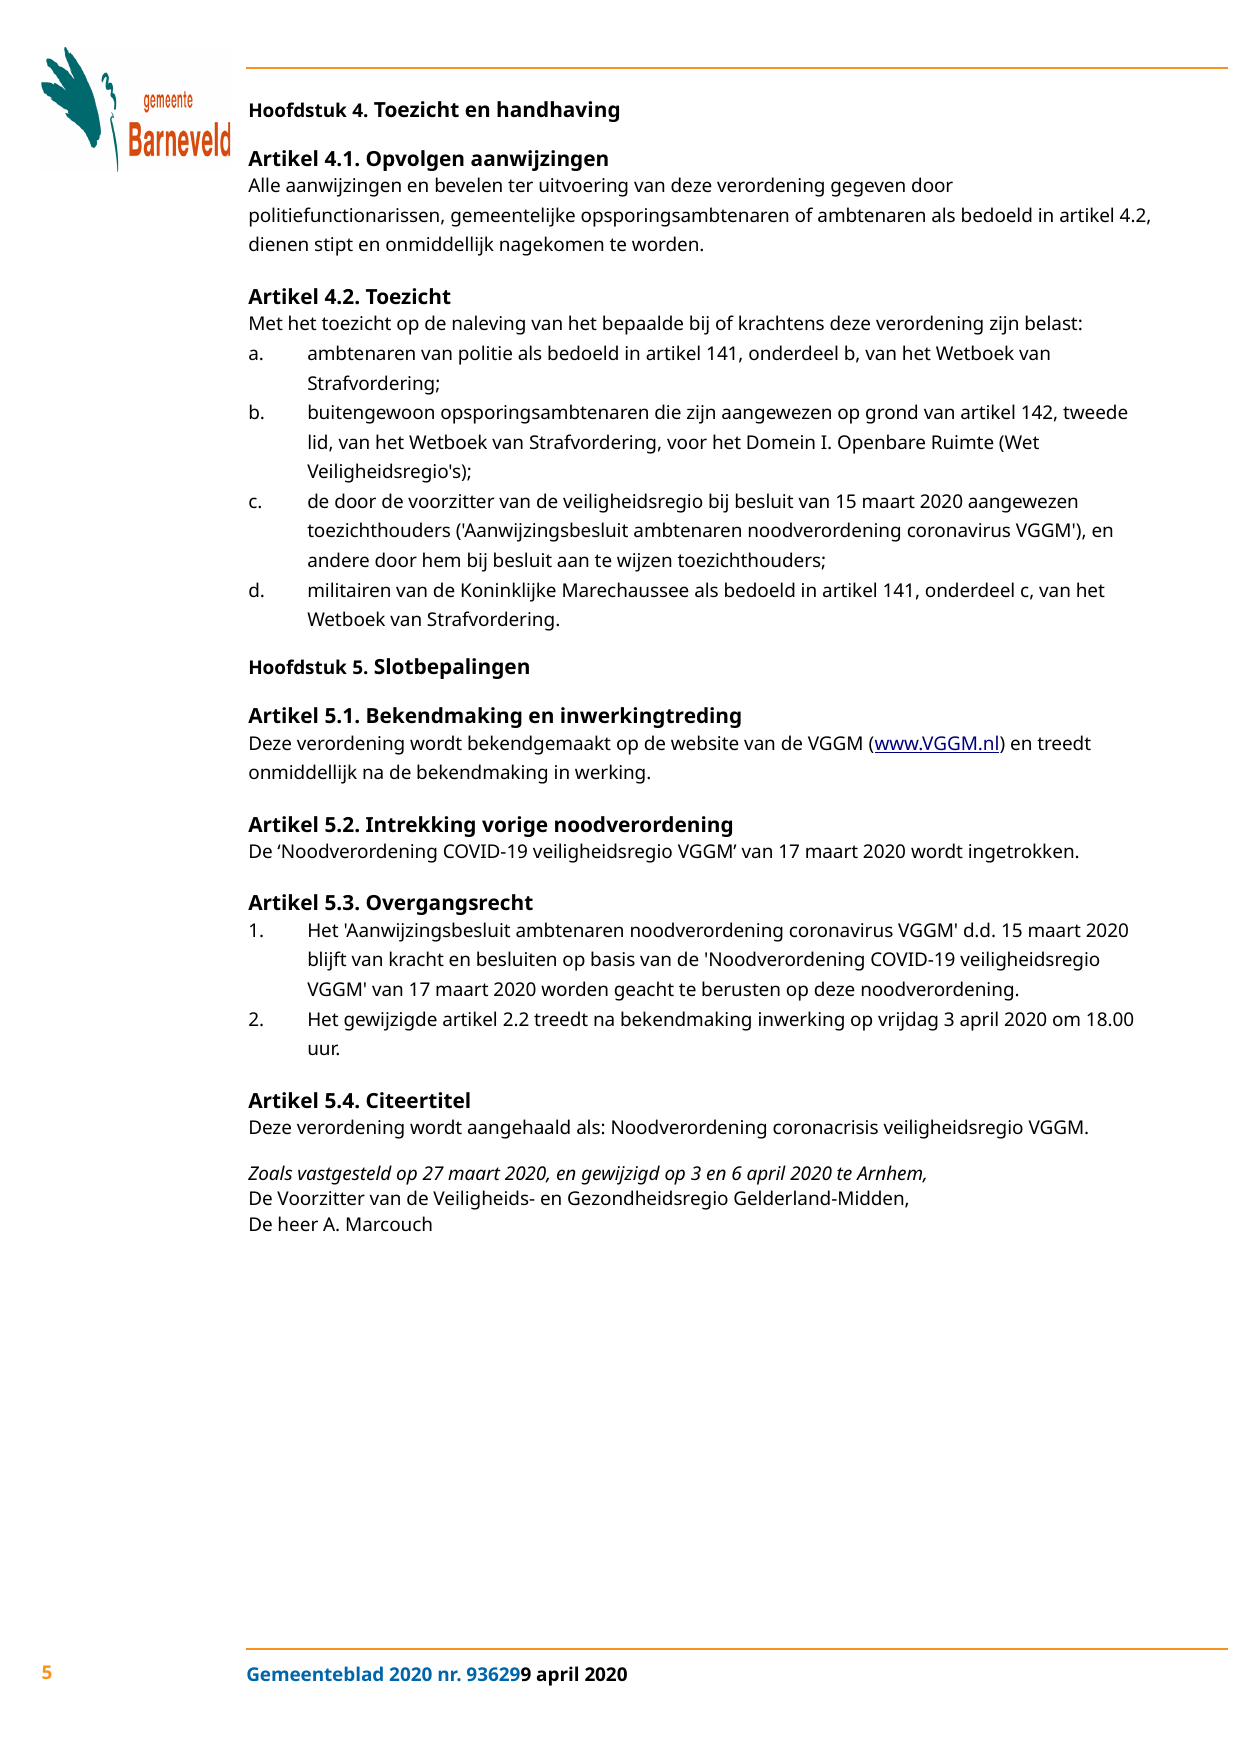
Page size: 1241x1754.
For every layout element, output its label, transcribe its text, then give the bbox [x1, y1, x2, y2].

text Deze verordening wordt bekendgemaakt op de website van de VGGM (www.VGGM.nl) en treedt onmiddellijk na de bekendmaking in werking. [248, 730, 1152, 785]
text Artikel 4.1. Opvolgen aanwijzingen [248, 144, 1152, 172]
text Artikel 5.2. Intrekking vorige noodverordening [248, 810, 1152, 838]
text Hoofdstuk 4. Toezicht en handhaving [248, 95, 1152, 123]
text De ‘Noodverordening COVID-19 veiligheidsregio VGGM’ van 17 maart 2020 wordt ingetrokken. [248, 838, 1152, 864]
text Deze verordening wordt aangehaald als: Noodverordening coronacrisis veiligheidsregio VGGM. [248, 1114, 1152, 1140]
text Artikel 5.4. Citeertitel [248, 1086, 1152, 1114]
list militairen van de Koninklijke Marechaussee als bedoeld in artikel 141, onderdeel c, van het Wetboek van Strafvordering. [248, 577, 1152, 632]
text Met het toezicht op de naleving van het bepaalde bij of krachtens deze verordening zijn belast: [248, 311, 1152, 336]
text Alle aanwijzingen en bevelen ter uitvoering van deze verordening gegeven door politiefunctionarissen, gemeentelijke opsporingsambtenaren of ambtenaren als bedoeld in artikel 4.2, dienen stipt en onmiddellijk nagekomen te worden. [248, 172, 1152, 257]
text Zoals vastgesteld op 27 maart 2020, en gewijzigd op 3 en 6 april 2020 te Arnhem, [248, 1160, 1152, 1186]
text De Voorzitter van de Veiligheids- en Gezondheidsregio Gelderland-Midden, [248, 1186, 1152, 1211]
picture [41, 47, 231, 172]
list Het gewijzigde artikel 2.2 treedt na bekendmaking inwerking op vrijdag 3 april 2020 om 18.00 uur. [248, 1006, 1152, 1061]
list buitengewoon opsporingsambtenaren die zijn aangewezen op grond van artikel 142, tweede lid, van het Wetboek van Strafvordering, voor het Domein I. Openbare Ruimte (Wet Veiligheidsregio's); [248, 399, 1152, 484]
text Hoofdstuk 5. Slotbepalingen [248, 652, 1152, 680]
text De heer A. Marcouch [248, 1211, 1152, 1237]
text Artikel 5.3. Overgangsrecht [248, 888, 1152, 917]
list Het 'Aanwijzingsbesluit ambtenaren noodverordening coronavirus VGGM' d.d. 15 maart 2020 blijft van kracht en besluiten op basis van de 'Noodverordening COVID-19 veiligheidsregio VGGM' van 17 maart 2020 worden geacht te berusten op deze noodverordening. [248, 917, 1152, 1002]
list ambtenaren van politie als bedoeld in artikel 141, onderdeel b, van het Wetboek van Strafvordering; [248, 340, 1152, 395]
text Artikel 4.2. Toezicht [248, 282, 1152, 311]
text Artikel 5.1. Bekendmaking en inwerkingtreding [248, 701, 1152, 730]
list de door de voorzitter van de veiligheidsregio bij besluit van 15 maart 2020 aangewezen toezichthouders ('Aanwijzingsbesluit ambtenaren noodverordening coronavirus VGGM'), en andere door hem bij besluit aan te wijzen toezichthouders; [248, 488, 1152, 573]
